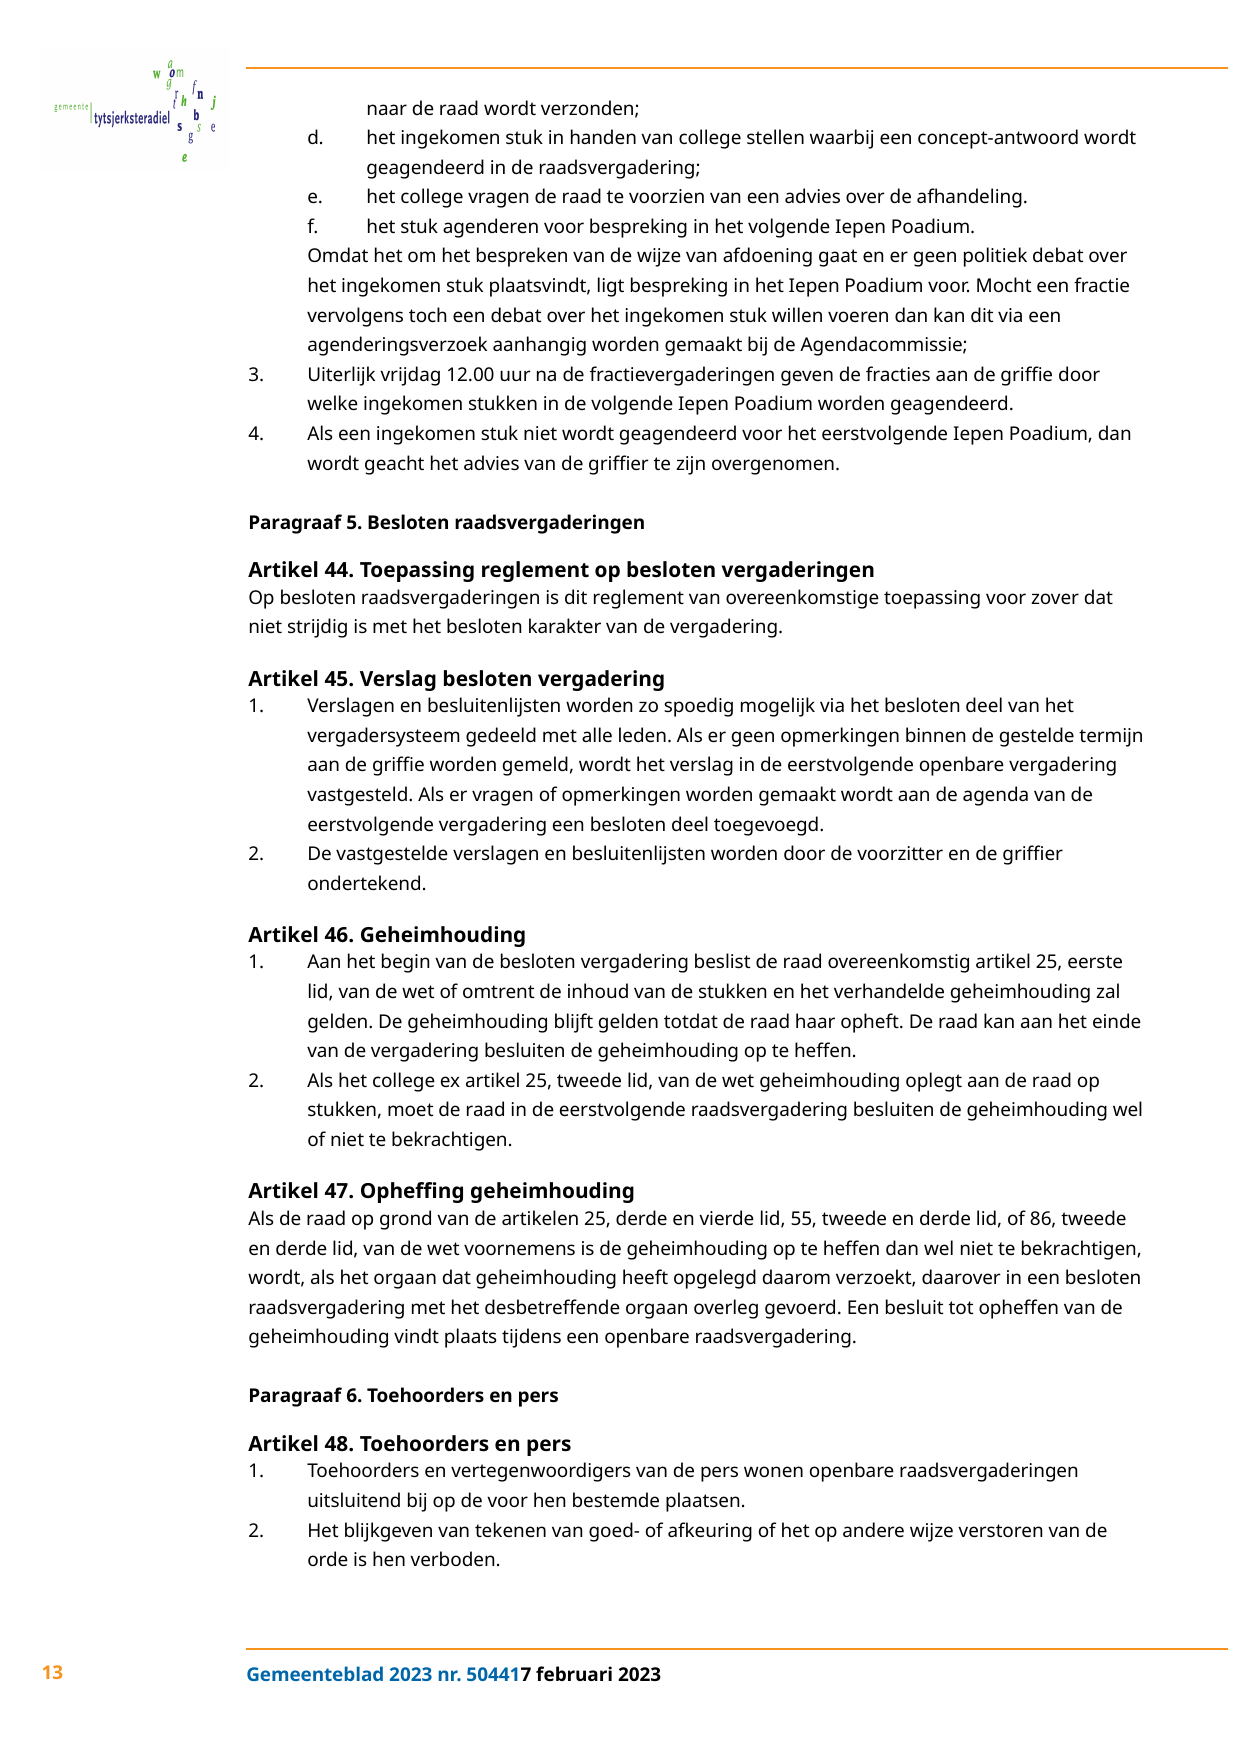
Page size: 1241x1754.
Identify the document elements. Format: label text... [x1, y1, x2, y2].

list het ingekomen stuk in handen van college stellen waarbij een concept-antwoord wordt geagendeerd in de raadsvergadering; [307, 124, 1152, 180]
list naar de raad wordt verzonden; [307, 95, 1152, 121]
text Op besloten raadsvergaderingen is dit reglement van overeenkomstige toepassing voor zover dat niet strijdig is met het besloten karakter van de vergadering. [248, 584, 1152, 639]
list Verslagen en besluitenlijsten worden zo spoedig mogelijk via het besloten deel van het vergadersysteem gedeeld met alle leden. Als er geen opmerkingen binnen de gestelde termijn aan de griffie worden gemeld, wordt het verslag in de eerstvolgende openbare vergadering vastgesteld. Als er vragen of opmerkingen worden gemaakt wordt aan de agenda van de eerstvolgende vergadering een besloten deel toegevoegd. [248, 692, 1152, 836]
picture [41, 47, 231, 172]
list Als een ingekomen stuk niet wordt geagendeerd voor het eerstvolgende Iepen Poadium, dan wordt geacht het advies van de griffier te zijn overgenomen. [248, 420, 1152, 476]
text Artikel 45. Verslag besloten vergadering [248, 664, 1152, 692]
list het stuk agenderen voor bespreking in het volgende Iepen Poadium. [307, 213, 1152, 239]
list Als het college ex artikel 25, tweede lid, van de wet geheimhouding oplegt aan de raad op stukken, moet de raad in de eerstvolgende raadsvergadering besluiten de geheimhouding wel of niet te bekrachtigen. [248, 1067, 1152, 1152]
text Artikel 46. Geheimhouding [248, 920, 1152, 949]
list Het blijkgeven van tekenen van goed- of afkeuring of het op andere wijze verstoren van de orde is hen verboden. [248, 1517, 1152, 1572]
text Artikel 47. Opheffing geheimhouding [248, 1177, 1152, 1205]
list Omdat het om het bespreken van de wijze van afdoening gaat en er geen politiek debat over het ingekomen stuk plaatsvindt, ligt bespreking in het Iepen Poadium voor. Mocht een fractie vervolgens toch een debat over het ingekomen stuk willen voeren dan kan dit via een agenderingsverzoek aanhangig worden gemaakt bij de Agendacommissie; [248, 243, 1152, 357]
text Artikel 48. Toehoorders en pers [248, 1429, 1152, 1458]
list De vastgestelde verslagen en besluitenlijsten worden door de voorzitter en de griffier ondertekend. [248, 840, 1152, 896]
list Uiterlijk vrijdag 12.00 uur na de fractievergaderingen geven de fracties aan de griffie door welke ingekomen stukken in de volgende Iepen Poadium worden geagendeerd. [248, 361, 1152, 416]
text Artikel 44. Toepassing reglement op besloten vergaderingen [248, 556, 1152, 584]
text Paragraaf 5. Besloten raadsvergaderingen [248, 509, 1152, 535]
text Paragraaf 6. Toehoorders en pers [248, 1383, 1152, 1408]
list het college vragen de raad te voorzien van een advies over de afhandeling. [307, 183, 1152, 209]
list Toehoorders en vertegenwoordigers van de pers wonen openbare raadsvergaderingen uitsluitend bij op de voor hen bestemde plaatsen. [248, 1458, 1152, 1513]
list Aan het begin van de besloten vergadering beslist de raad overeenkomstig artikel 25, eerste lid, van de wet of omtrent de inhoud van de stukken en het verhandelde geheimhouding zal gelden. De geheimhouding blijft gelden totdat de raad haar opheft. De raad kan aan het einde van de vergadering besluiten de geheimhouding op te heffen. [248, 949, 1152, 1063]
text Als de raad op grond van de artikelen 25, derde en vierde lid, 55, tweede en derde lid, of 86, tweede en derde lid, van de wet voornemens is de geheimhouding op te heffen dan wel niet te bekrachtigen, wordt, als het orgaan dat geheimhouding heeft opgelegd daarom verzoekt, daarover in een besloten raadsvergadering met het desbetreffende orgaan overleg gevoerd. Een besluit tot opheffen van de geheimhouding vindt plaats tijdens een openbare raadsvergadering. [248, 1205, 1152, 1349]
